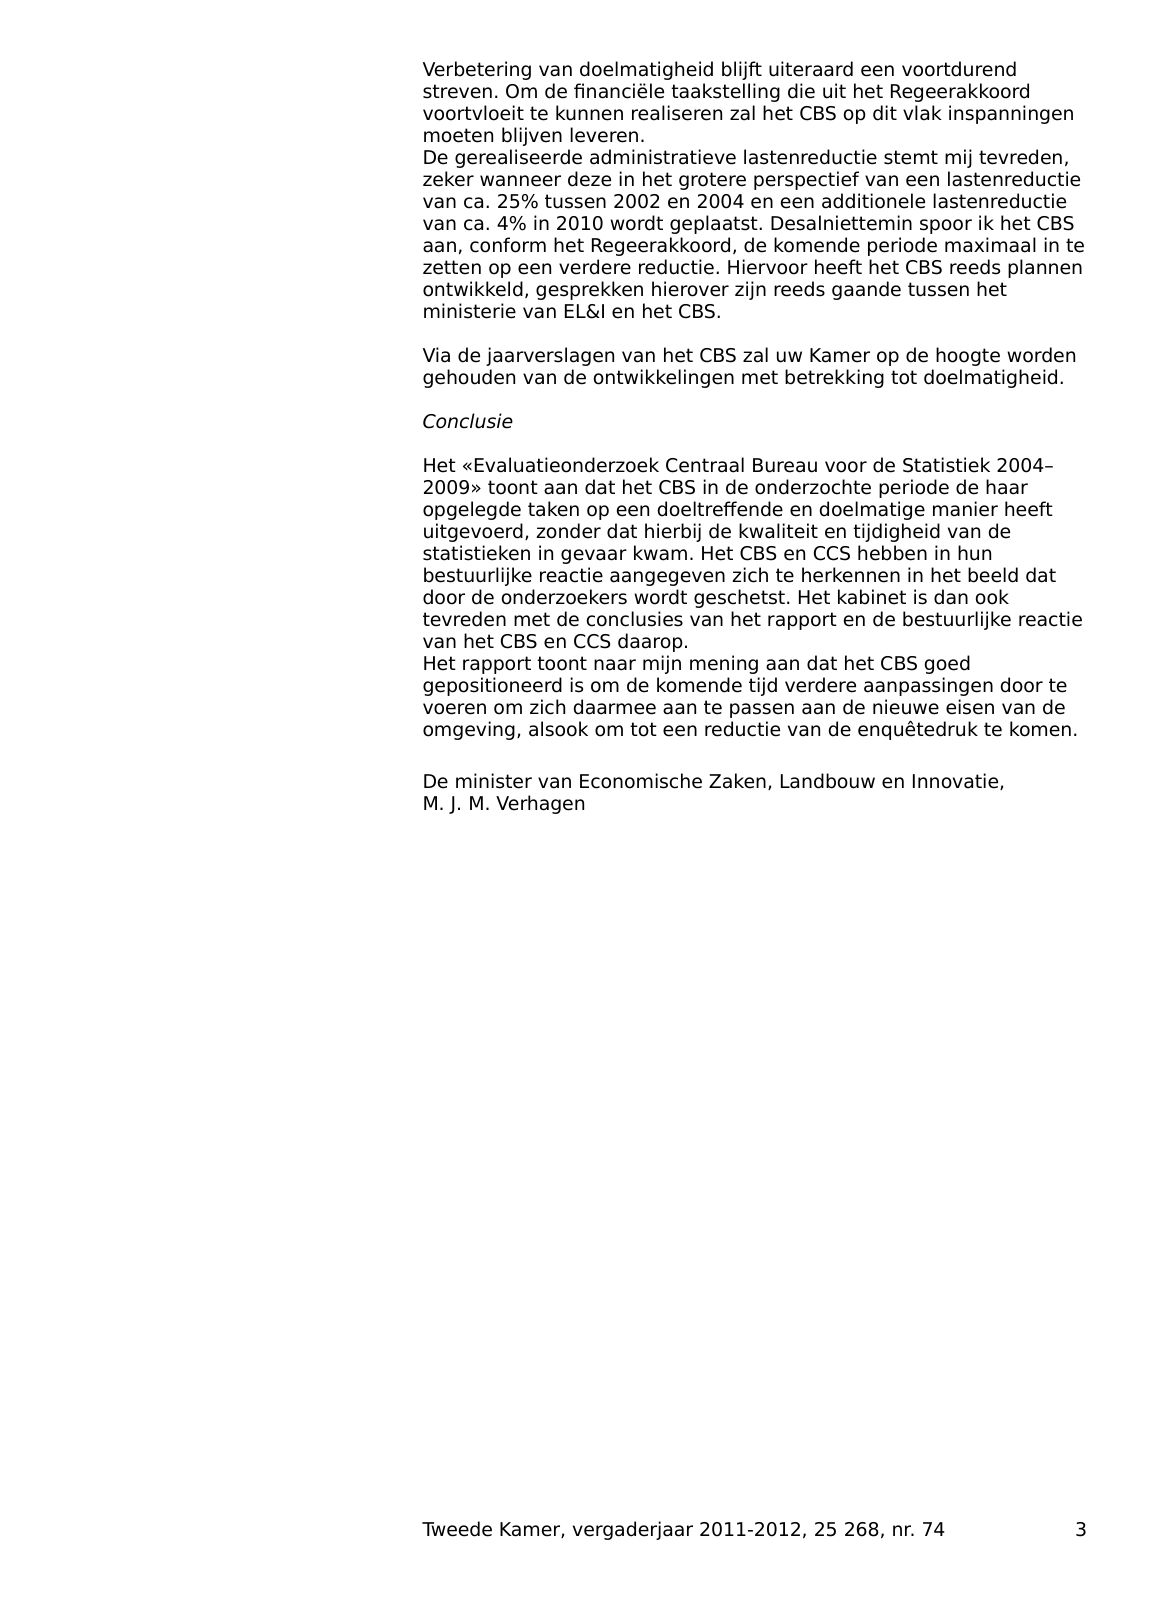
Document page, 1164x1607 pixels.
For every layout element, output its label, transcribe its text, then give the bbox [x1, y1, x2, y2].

text Verbetering van doelmatigheid blijft uiteraard een voortdurend streven. Om de financiële taakstelling die uit het Regeerakkoord voortvloeit te kunnen realiseren zal het CBS op dit vlak inspanningen moeten blijven leveren. [422, 59, 1087, 147]
subtitle Conclusie [422, 411, 1087, 433]
text Het rapport toont naar mijn mening aan dat het CBS goed gepositioneerd is om de komende tijd verdere aanpassingen door te voeren om zich daarmee aan te passen aan de nieuwe eisen van de omgeving, alsook om tot een reductie van de enquêtedruk te komen. [422, 653, 1087, 741]
text Het «Evaluatieonderzoek Centraal Bureau voor de Statistiek 2004–2009» toont aan dat het CBS in de onderzochte periode de haar opgelegde taken op een doeltreffende en doelmatige manier heeft uitgevoerd, zonder dat hierbij de kwaliteit en tijdigheid van de statistieken in gevaar kwam. Het CBS en CCS hebben in hun bestuurlijke reactie aangegeven zich te herkennen in het beeld dat door de onderzoekers wordt geschetst. Het kabinet is dan ook tevreden met de conclusies van het rapport en de bestuurlijke reactie van het CBS en CCS daarop. [422, 455, 1087, 653]
text Via de jaarverslagen van het CBS zal uw Kamer op de hoogte worden gehouden van de ontwikkelingen met betrekking tot doelmatigheid. [422, 345, 1087, 389]
text De gerealiseerde administratieve lastenreductie stemt mij tevreden, zeker wanneer deze in het grotere perspectief van een lastenreductie van ca. 25% tussen 2002 en 2004 en een additionele lastenreductie van ca. 4% in 2010 wordt geplaatst. Desalniettemin spoor ik het CBS aan, conform het Regeerakkoord, de komende periode maximaal in te zetten op een verdere reductie. Hiervoor heeft het CBS reeds plannen ontwikkeld, gesprekken hierover zijn reeds gaande tussen het ministerie van EL&I en het CBS. [422, 147, 1087, 323]
text De minister van Economische Zaken, Landbouw en Innovatie, M. J. M. Verhagen [422, 771, 1087, 815]
